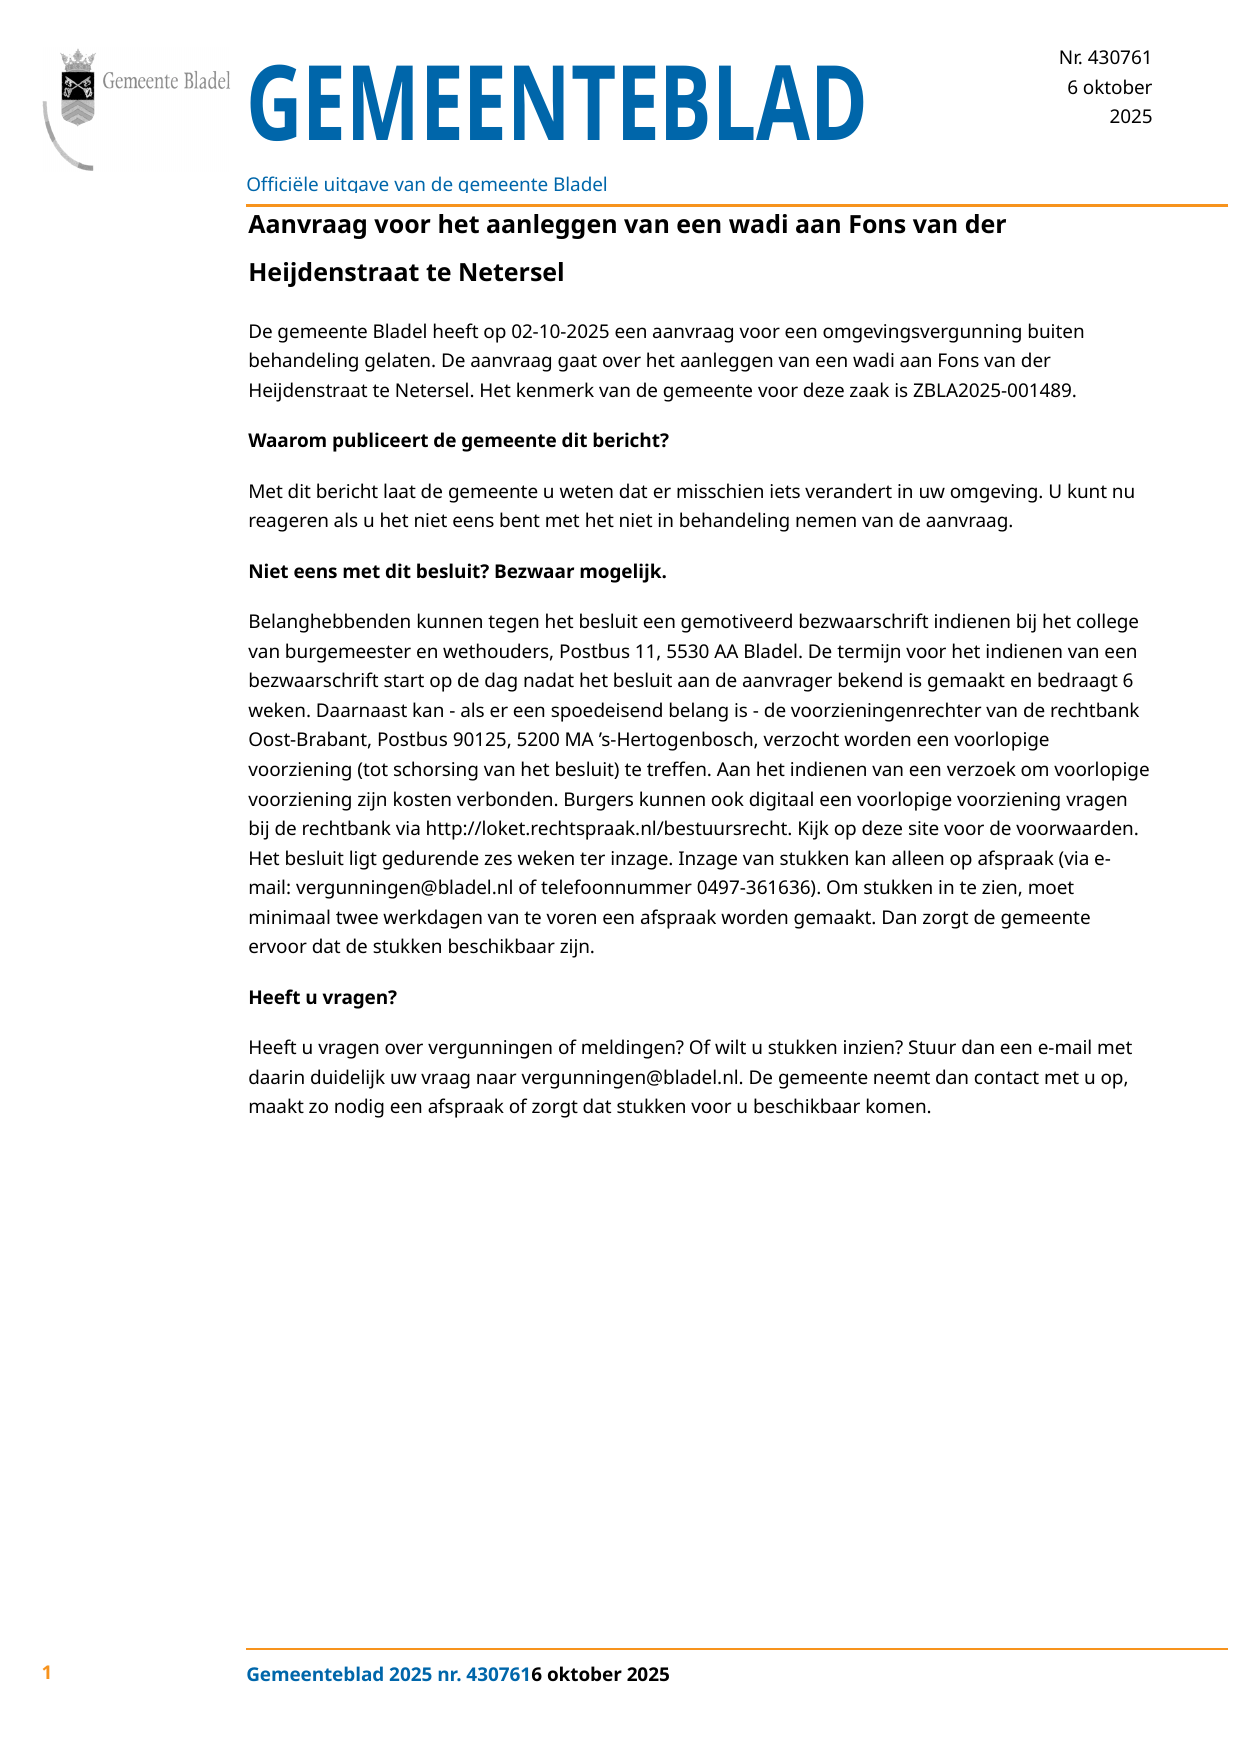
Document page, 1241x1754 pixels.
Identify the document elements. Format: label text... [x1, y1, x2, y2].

picture [41, 47, 231, 172]
text De gemeente Bladel heeft op 02-10-2025 een aanvraag voor een omgevingsvergunning buiten behandeling gelaten. De aanvraag gaat over het aanleggen van een wadi aan Fons van der Heijdenstraat te Netersel. Het kenmerk van de gemeente voor deze zaak is ZBLA2025-001489. [248, 318, 1152, 403]
text Heeft u vragen over vergunningen of meldingen? Of wilt u stukken inzien? Stuur dan een e-mail met daarin duidelijk uw vraag naar vergunningen@bladel.nl. De gemeente neemt dan contact met u op, maakt zo nodig een afspraak of zorgt dat stukken voor u beschikbaar komen. [248, 1034, 1152, 1119]
text Niet eens met dit besluit? Bezwaar mogelijk. [248, 558, 1152, 584]
text Met dit bericht laat de gemeente u weten dat er misschien iets verandert in uw omgeving. U kunt nu reageren als u het niet eens bent met het niet in behandeling nemen van de aanvraag. [248, 478, 1152, 533]
text Belanghebbenden kunnen tegen het besluit een gemotiveerd bezwaarschrift indienen bij het college van burgemeester en wethouders, Postbus 11, 5530 AA Bladel. De termijn voor het indienen van een bezwaarschrift start op de dag nadat het besluit aan de aanvrager bekend is gemaakt en bedraagt 6 weken. Daarnaast kan - als er een spoedeisend belang is - de voorzieningenrechter van de rechtbank Oost-Brabant, Postbus 90125, 5200 MA ’s-Hertogenbosch, verzocht worden een voorlopige voorziening (tot schorsing van het besluit) te treffen. Aan het indienen van een verzoek om voorlopige voorziening zijn kosten verbonden. Burgers kunnen ook digitaal een voorlopige voorziening vragen bij de rechtbank via http://loket.rechtspraak.nl/bestuursrecht. Kijk op deze site voor de voorwaarden. Het besluit ligt gedurende zes weken ter inzage. Inzage van stukken kan alleen op afspraak (via e-mail: vergunningen@bladel.nl of telefoonnummer 0497-361636). Om stukken in te zien, moet minimaal twee werkdagen van te voren een afspraak worden gemaakt. Dan zorgt de gemeente ervoor dat de stukken beschikbaar zijn. [248, 608, 1152, 959]
text Aanvraag voor het aanleggen van een wadi aan Fons van der Heijdenstraat te Netersel [248, 207, 1152, 288]
text Heeft u vragen? [248, 984, 1152, 1010]
text Waarom publiceert de gemeente dit bericht? [248, 427, 1152, 453]
